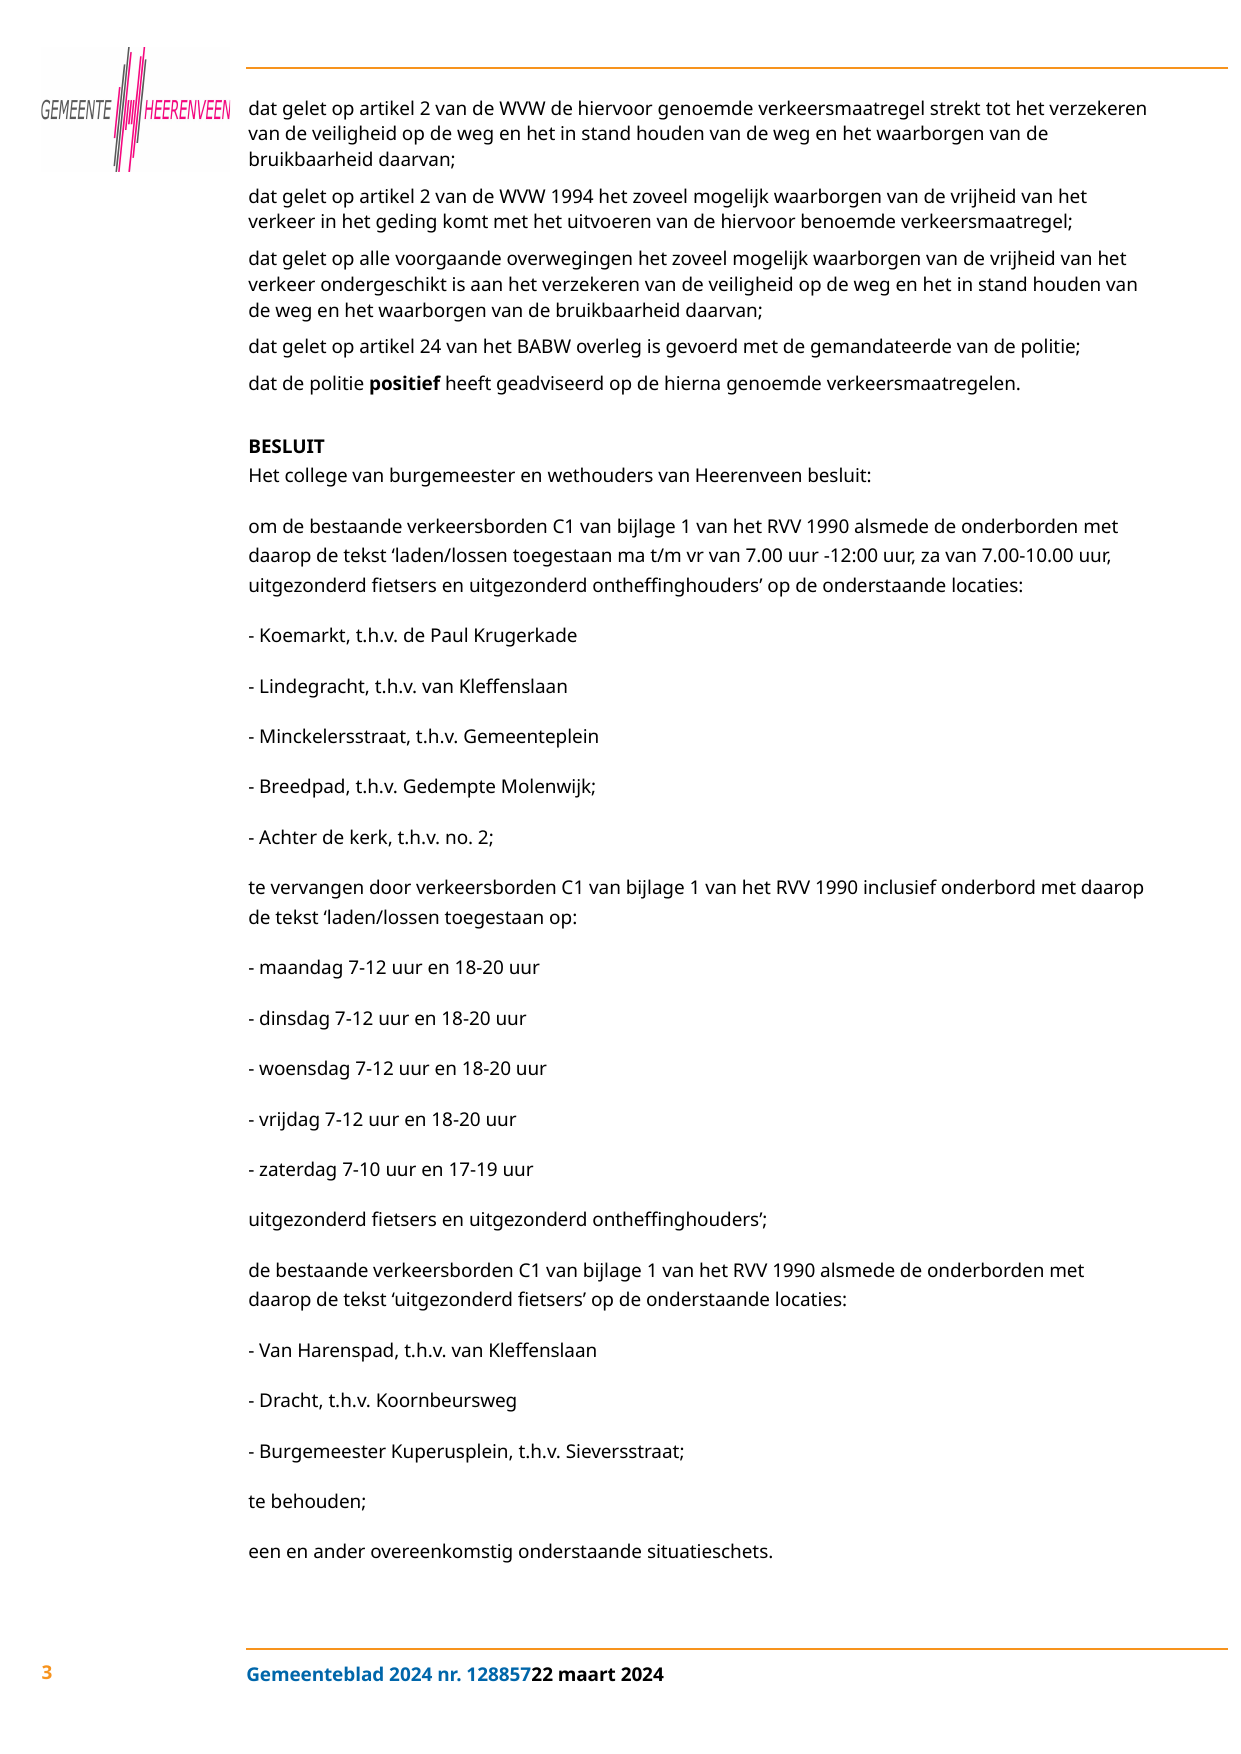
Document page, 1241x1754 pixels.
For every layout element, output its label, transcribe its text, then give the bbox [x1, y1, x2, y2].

text dat gelet op artikel 2 van de WVW de hiervoor genoemde verkeersmaatregel strekt tot het verzekeren van de veiligheid op de weg en het in stand houden van de weg en het waarborgen van de bruikbaarheid daarvan; [248, 95, 1152, 172]
text - Achter de kerk, t.h.v. no. 2; [248, 824, 1152, 850]
text - maandag 7-12 uur en 18-20 uur [248, 954, 1152, 980]
text te behouden; [248, 1488, 1152, 1514]
text - Minckelersstraat, t.h.v. Gemeenteplein [248, 723, 1152, 749]
text - dinsdag 7-12 uur en 18-20 uur [248, 1005, 1152, 1031]
text dat gelet op artikel 24 van het BABW overleg is gevoerd met de gemandateerde van de politie; [248, 333, 1152, 359]
text Het college van burgemeester en wethouders van Heerenveen besluit: [248, 462, 1152, 488]
text uitgezonderd fietsers en uitgezonderd ontheffinghouders’; [248, 1207, 1152, 1232]
text te vervangen door verkeersborden C1 van bijlage 1 van het RVV 1990 inclusief onderbord met daarop de tekst ‘laden/lossen toegestaan op: [248, 874, 1152, 930]
text de bestaande verkeersborden C1 van bijlage 1 van het RVV 1990 alsmede de onderborden met daarop de tekst ‘uitgezonderd fietsers’ op de onderstaande locaties: [248, 1257, 1152, 1312]
text dat gelet op artikel 2 van de WVW 1994 het zoveel mogelijk waarborgen van de vrijheid van het verkeer in het geding komt met het uitvoeren van de hiervoor benoemde verkeersmaatregel; [248, 183, 1152, 234]
text - Van Harenspad, t.h.v. van Kleffenslaan [248, 1337, 1152, 1363]
text - vrijdag 7-12 uur en 18-20 uur [248, 1106, 1152, 1131]
text dat de politie positief heeft geadviseerd op de hierna genoemde verkeersmaatregelen. [248, 370, 1152, 396]
picture [41, 47, 231, 172]
text een en ander overeenkomstig onderstaande situatieschets. [248, 1539, 1152, 1564]
text - Lindegracht, t.h.v. van Kleffenslaan [248, 673, 1152, 698]
text - Burgemeester Kuperusplein, t.h.v. Sieversstraat; [248, 1438, 1152, 1463]
text om de bestaande verkeersborden C1 van bijlage 1 van het RVV 1990 alsmede de onderborden met daarop de tekst ‘laden/lossen toegestaan ma t/m vr van 7.00 uur -12:00 uur, za van 7.00-10.00 uur, uitgezonderd fietsers en uitgezonderd ontheffinghouders’ op de onderstaande locaties: [248, 513, 1152, 598]
text BESLUIT [248, 433, 1152, 458]
text - Breedpad, t.h.v. Gedempte Molenwijk; [248, 774, 1152, 799]
text - Dracht, t.h.v. Koornbeursweg [248, 1387, 1152, 1413]
text - Koemarkt, t.h.v. de Paul Krugerkade [248, 622, 1152, 648]
text - woensdag 7-12 uur en 18-20 uur [248, 1055, 1152, 1081]
text - zaterdag 7-10 uur en 17-19 uur [248, 1156, 1152, 1182]
text dat gelet op alle voorgaande overwegingen het zoveel mogelijk waarborgen van de vrijheid van het verkeer ondergeschikt is aan het verzekeren van de veiligheid op de weg en het in stand houden van de weg en het waarborgen van de bruikbaarheid daarvan; [248, 245, 1152, 322]
